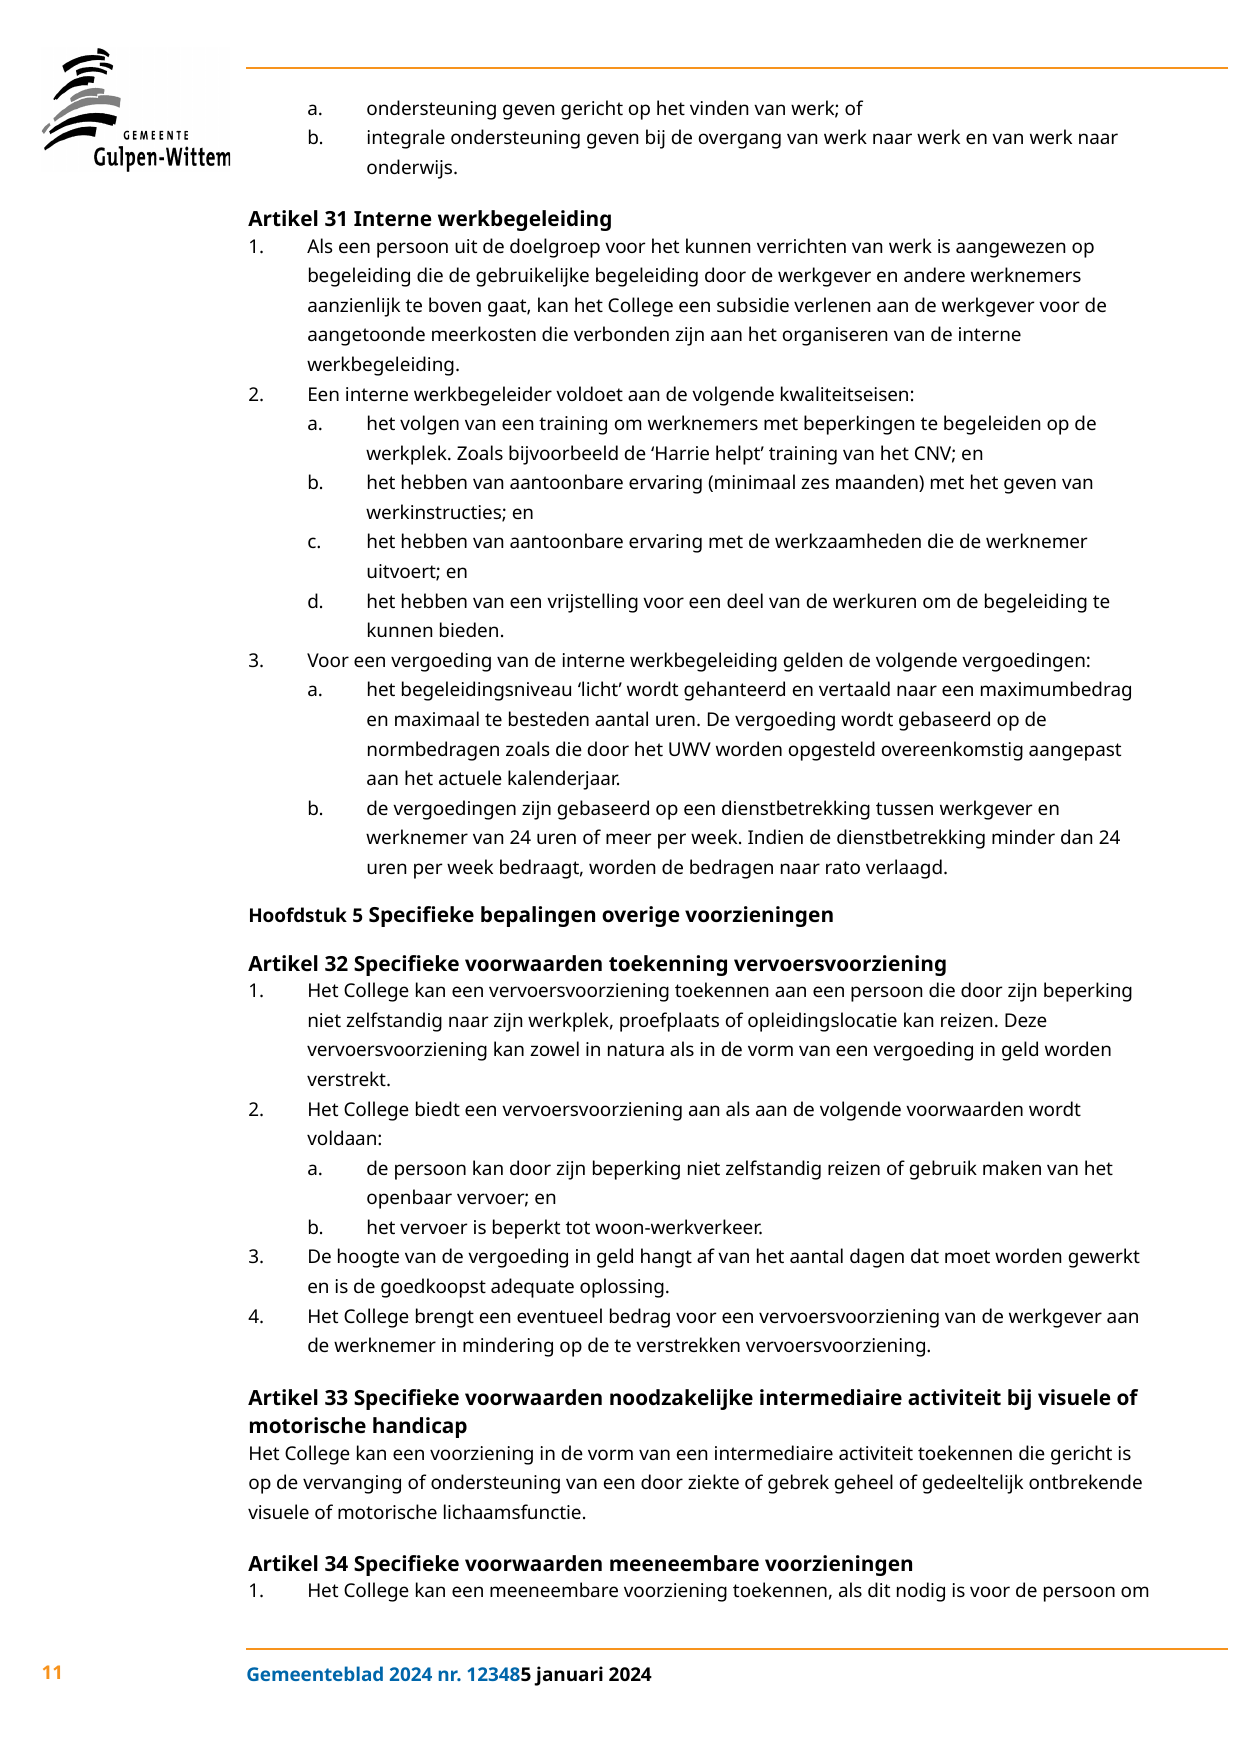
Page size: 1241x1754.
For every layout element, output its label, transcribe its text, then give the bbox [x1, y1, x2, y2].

list Een interne werkbegeleider voldoet aan de volgende kwaliteitseisen: [248, 381, 1152, 406]
text Artikel 34 Specifieke voorwaarden meeneembare voorzieningen [248, 1549, 1152, 1578]
list Het College kan een meeneembare voorziening toekennen, als dit nodig is voor de persoon om [248, 1578, 1152, 1603]
list Het College brengt een eventueel bedrag voor een vervoersvoorziening van de werkgever aan de werknemer in mindering op de te verstrekken vervoersvoorziening. [248, 1303, 1152, 1358]
list Voor een vergoeding van de interne werkbegeleiding gelden de volgende vergoedingen: [248, 647, 1152, 673]
list het volgen van een training om werknemers met beperkingen te begeleiden op de werkplek. Zoals bijvoorbeeld de ‘Harrie helpt’ training van het CNV; en [307, 410, 1152, 466]
list Het College biedt een vervoersvoorziening aan als aan de volgende voorwaarden wordt voldaan: [248, 1096, 1152, 1151]
list het begeleidingsniveau ‘licht’ wordt gehanteerd en vertaald naar een maximumbedrag en maximaal te besteden aantal uren. De vergoeding wordt gebaseerd op de normbedragen zoals die door het UWV worden opgesteld overeenkomstig aangepast aan het actuele kalenderjaar. [307, 677, 1152, 791]
list de persoon kan door zijn beperking niet zelfstandig reizen of gebruik maken van het openbaar vervoer; en [307, 1155, 1152, 1210]
list het vervoer is beperkt tot woon-werkverkeer. [307, 1214, 1152, 1240]
text Het College kan een voorziening in de vorm van een intermediaire activiteit toekennen die gericht is op de vervanging of ondersteuning van een door ziekte of gebrek geheel of gedeeltelijk ontbrekende visuele of motorische lichaamsfunctie. [248, 1440, 1152, 1524]
list de vergoedingen zijn gebaseerd op een dienstbetrekking tussen werkgever en werknemer van 24 uren of meer per week. Indien de dienstbetrekking minder dan 24 uren per week bedraagt, worden de bedragen naar rato verlaagd. [307, 795, 1152, 880]
text Artikel 31 Interne werkbegeleiding [248, 204, 1152, 233]
list integrale ondersteuning geven bij de overgang van werk naar werk en van werk naar onderwijs. [307, 124, 1152, 180]
list het hebben van aantoonbare ervaring (minimaal zes maanden) met het geven van werkinstructies; en [307, 469, 1152, 525]
list het hebben van een vrijstelling voor een deel van de werkuren om de begeleiding te kunnen bieden. [307, 588, 1152, 643]
list Het College kan een vervoersvoorziening toekennen aan een persoon die door zijn beperking niet zelfstandig naar zijn werkplek, proefplaats of opleidingslocatie kan reizen. Deze vervoersvoorziening kan zowel in natura als in de vorm van een vergoeding in geld worden verstrekt. [248, 977, 1152, 1092]
text Artikel 33 Specifieke voorwaarden noodzakelijke intermediaire activiteit bij visuele of motorische handicap [248, 1383, 1152, 1440]
list ondersteuning geven gericht op het vinden van werk; of [307, 95, 1152, 121]
text Hoofdstuk 5 Specifieke bepalingen overige voorzieningen [248, 900, 1152, 928]
text Artikel 32 Specifieke voorwaarden toekenning vervoersvoorziening [248, 949, 1152, 977]
list het hebben van aantoonbare ervaring met de werkzaamheden die de werknemer uitvoert; en [307, 529, 1152, 584]
list Als een persoon uit de doelgroep voor het kunnen verrichten van werk is aangewezen op begeleiding die de gebruikelijke begeleiding door de werkgever en andere werknemers aanzienlijk te boven gaat, kan het College een subsidie verlenen aan de werkgever voor de aangetoonde meerkosten die verbonden zijn aan het organiseren van de interne werkbegeleiding. [248, 233, 1152, 377]
picture [41, 47, 231, 172]
list De hoogte van de vergoeding in geld hangt af van het aantal dagen dat moet worden gewerkt en is de goedkoopst adequate oplossing. [248, 1244, 1152, 1299]
